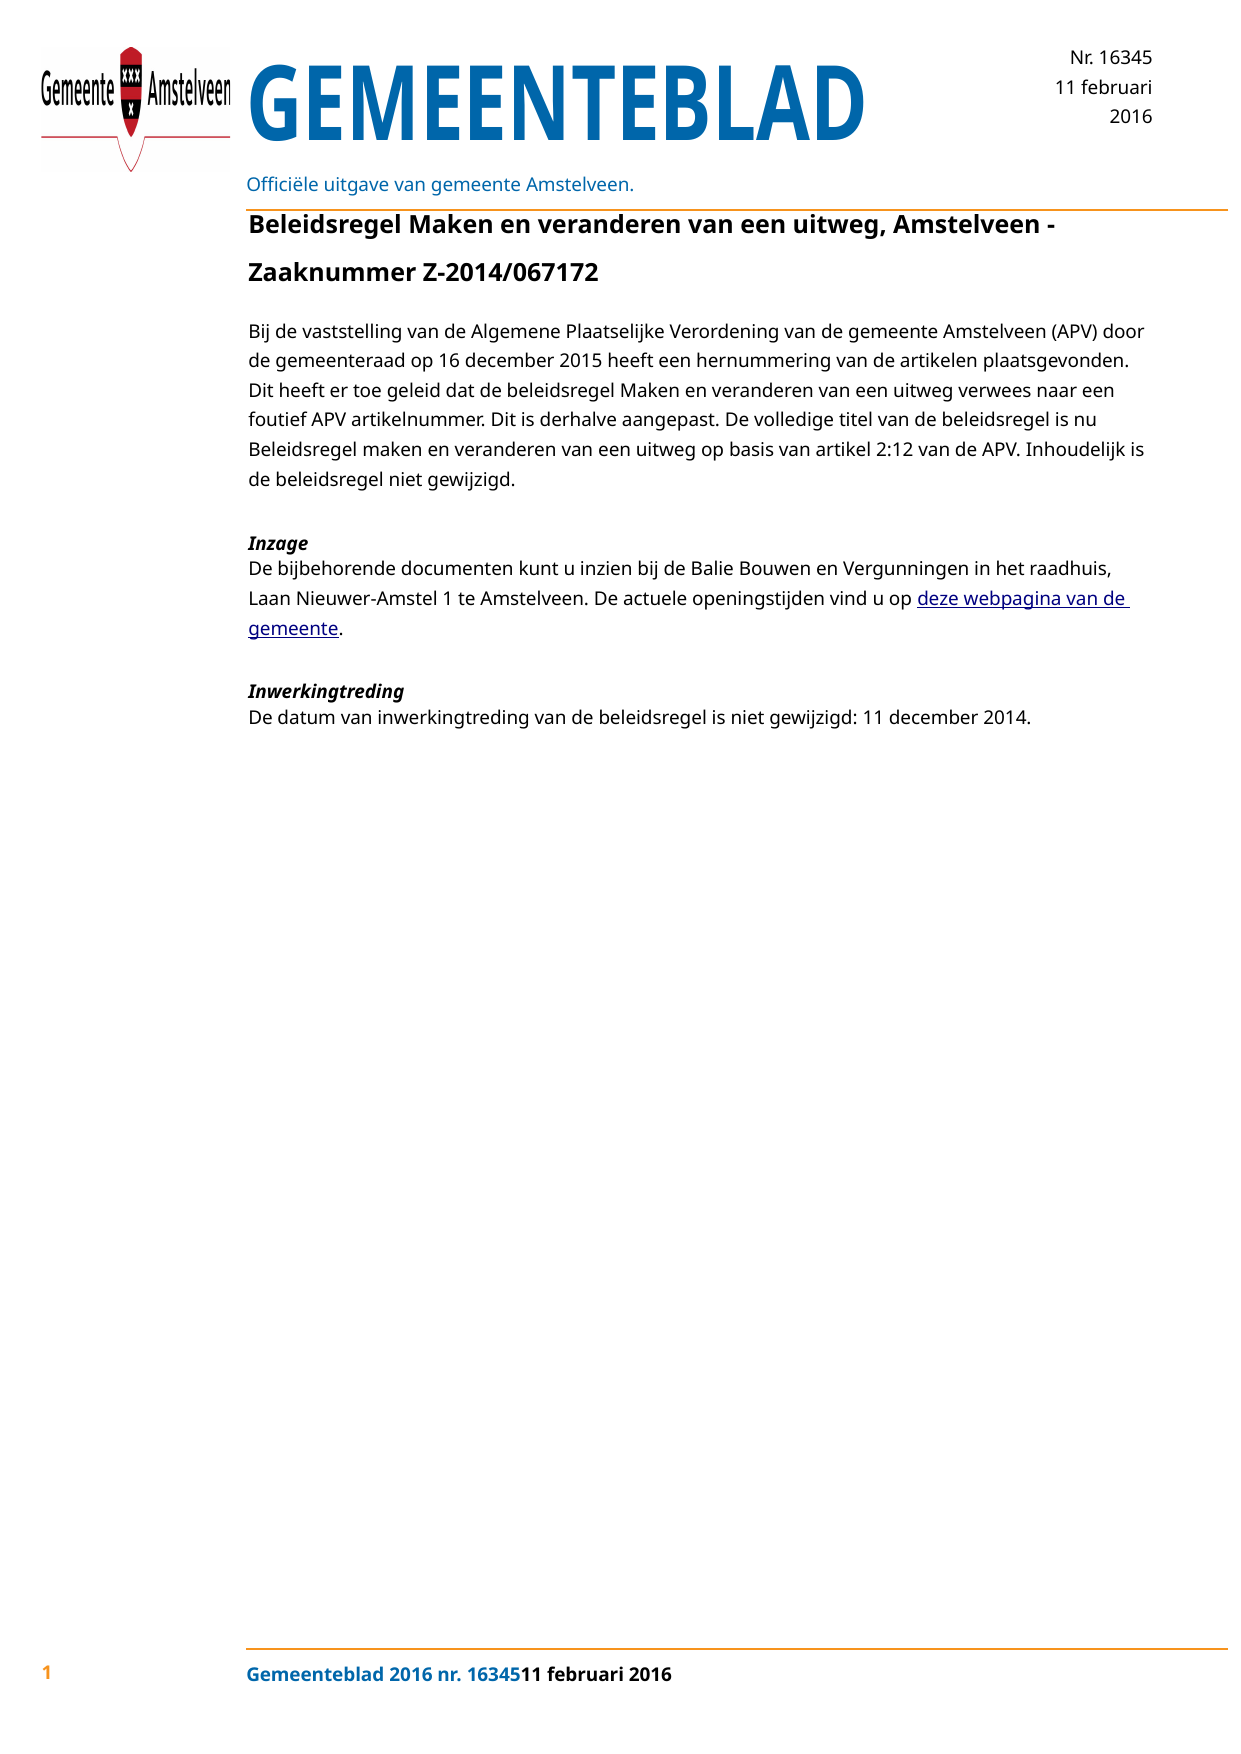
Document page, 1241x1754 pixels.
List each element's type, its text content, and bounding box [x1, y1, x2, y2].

text Beleidsregel Maken en veranderen van een uitweg, Amstelveen - Zaaknummer Z-2014/067172 [248, 211, 1152, 288]
text Inzage [248, 530, 1152, 556]
text De bijbehorende documenten kunt u inzien bij de Balie Bouwen en Vergunningen in het raadhuis, Laan Nieuwer-Amstel 1 te Amstelveen. De actuele openingstijden vind u op deze webpagina van de gemeente. [248, 556, 1152, 640]
text Inwerkingtreding [248, 679, 1152, 704]
text Bij de vaststelling van de Algemene Plaatselijke Verordening van de gemeente Amstelveen (APV) door de gemeenteraad op 16 december 2015 heeft een hernummering van de artikelen plaatsgevonden. Dit heeft er toe geleid dat de beleidsregel Maken en veranderen van een uitweg verwees naar een foutief APV artikelnummer. Dit is derhalve aangepast. De volledige titel van de beleidsregel is nu Beleidsregel maken en veranderen van een uitweg op basis van artikel 2:12 van de APV. Inhoudelijk is de beleidsregel niet gewijzigd. [248, 318, 1152, 492]
text De datum van inwerkingtreding van de beleidsregel is niet gewijzigd: 11 december 2014. [248, 704, 1152, 730]
picture [41, 47, 231, 172]
